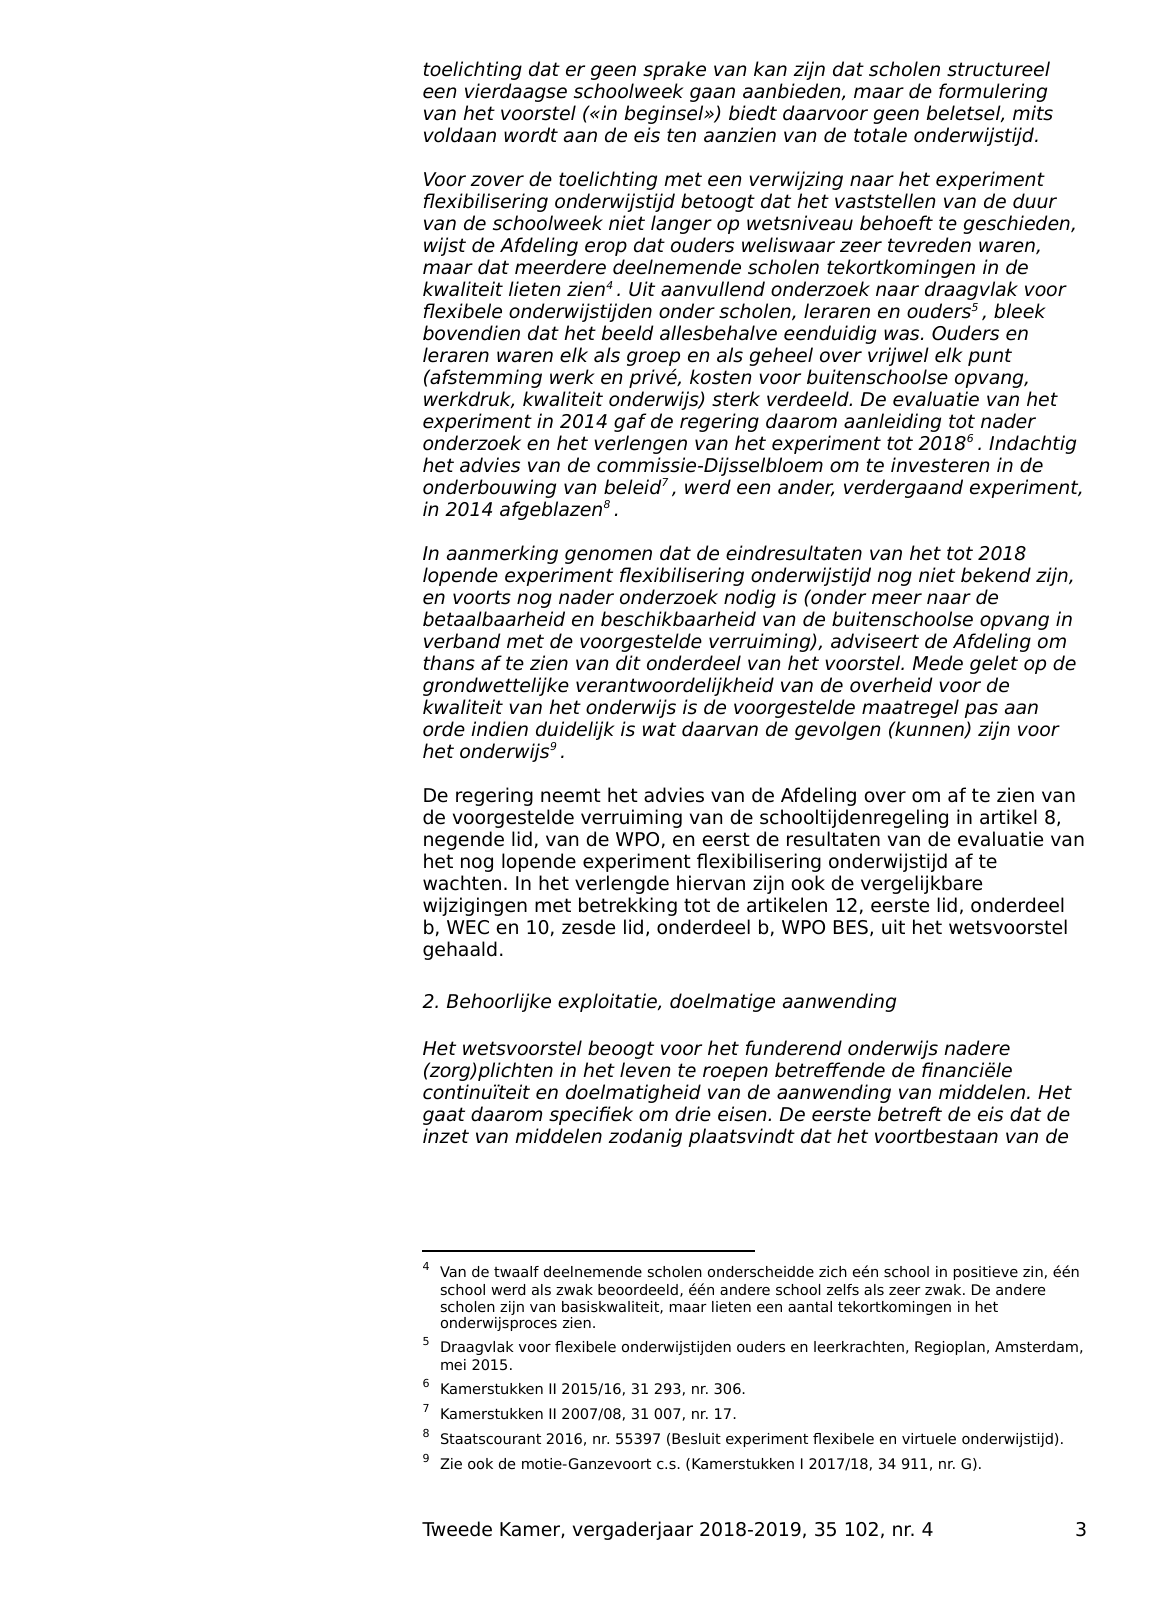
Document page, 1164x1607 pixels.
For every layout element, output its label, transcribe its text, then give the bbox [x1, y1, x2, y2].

text Staatscourant 2016, nr. 55397 (Besluit experiment flexibele en virtuele onderwijstijd). [422, 1427, 1087, 1449]
text In aanmerking genomen dat de eindresultaten van het tot 2018 lopende experiment flexibilisering onderwijstijd nog niet bekend zijn, en voorts nog nader onderzoek nodig is (onder meer naar de betaalbaarheid en beschikbaarheid van de buitenschoolse opvang in verband met de voorgestelde verruiming), adviseert de Afdeling om thans af te zien van dit onderdeel van het voorstel. Mede gelet op de grondwettelijke verantwoordelijkheid van de overheid voor de kwaliteit van het onderwijs is de voorgestelde maatregel pas aan orde indien duidelijk is wat daarvan de gevolgen (kunnen) zijn voor het onderwijs. [422, 543, 1087, 763]
text De regering neemt het advies van de Afdeling over om af te zien van de voorgestelde verruiming van de schooltijdenregeling in artikel 8, negende lid, van de WPO, en eerst de resultaten van de evaluatie van het nog lopende experiment flexibilisering onderwijstijd af te wachten. In het verlengde hiervan zijn ook de vergelijkbare wijzigingen met betrekking tot de artikelen 12, eerste lid, onderdeel b, WEC en 10, zesde lid, onderdeel b, WPO BES, uit het wetsvoorstel gehaald. [422, 785, 1087, 961]
text Voor zover de toelichting met een verwijzing naar het experiment flexibilisering onderwijstijd betoogt dat het vaststellen van de duur van de schoolweek niet langer op wetsniveau behoeft te geschieden, wijst de Afdeling erop dat ouders weliswaar zeer tevreden waren, maar dat meerdere deelnemende scholen tekortkomingen in de kwaliteit lieten zien. Uit aanvullend onderzoek naar draagvlak voor flexibele onderwijstijden onder scholen, leraren en ouders, bleek bovendien dat het beeld allesbehalve eenduidig was. Ouders en leraren waren elk als groep en als geheel over vrijwel elk punt (afstemming werk en privé, kosten voor buitenschoolse opvang, werkdruk, kwaliteit onderwijs) sterk verdeeld. De evaluatie van het experiment in 2014 gaf de regering daarom aanleiding tot nader onderzoek en het verlengen van het experiment tot 2018. Indachtig het advies van de commissie-Dijsselbloem om te investeren in de onderbouwing van beleid, werd een ander, verdergaand experiment, in 2014 afgeblazen. [422, 169, 1087, 521]
text Kamerstukken II 2015/16, 31 293, nr. 306. [422, 1377, 1087, 1399]
text toelichting dat er geen sprake van kan zijn dat scholen structureel een vierdaagse schoolweek gaan aanbieden, maar de formulering van het voorstel («in beginsel») biedt daarvoor geen beletsel, mits voldaan wordt aan de eis ten aanzien van de totale onderwijstijd. [422, 59, 1087, 147]
text Zie ook de motie-Ganzevoort c.s. (Kamerstukken I 2017/18, 34 911, nr. G). [422, 1452, 1087, 1474]
text Draagvlak voor flexibele onderwijstijden ouders en leerkrachten, Regioplan, Amsterdam, mei 2015. [422, 1335, 1087, 1374]
text Van de twaalf deelnemende scholen onderscheidde zich eén school in positieve zin, één school werd als zwak beoordeeld, één andere school zelfs als zeer zwak. De andere scholen zijn van basiskwaliteit, maar lieten een aantal tekortkomingen in het onderwijsproces zien. [422, 1260, 1087, 1332]
subtitle 2. Behoorlijke exploitatie, doelmatige aanwending [422, 991, 1087, 1013]
text Kamerstukken II 2007/08, 31 007, nr. 17. [422, 1402, 1087, 1424]
text Het wetsvoorstel beoogt voor het funderend onderwijs nadere (zorg)plichten in het leven te roepen betreffende de financiële continuïteit en doelmatigheid van de aanwending van middelen. Het gaat daarom specifiek om drie eisen. De eerste betreft de eis dat de inzet van middelen zodanig plaatsvindt dat het voortbestaan van de [422, 1038, 1087, 1148]
